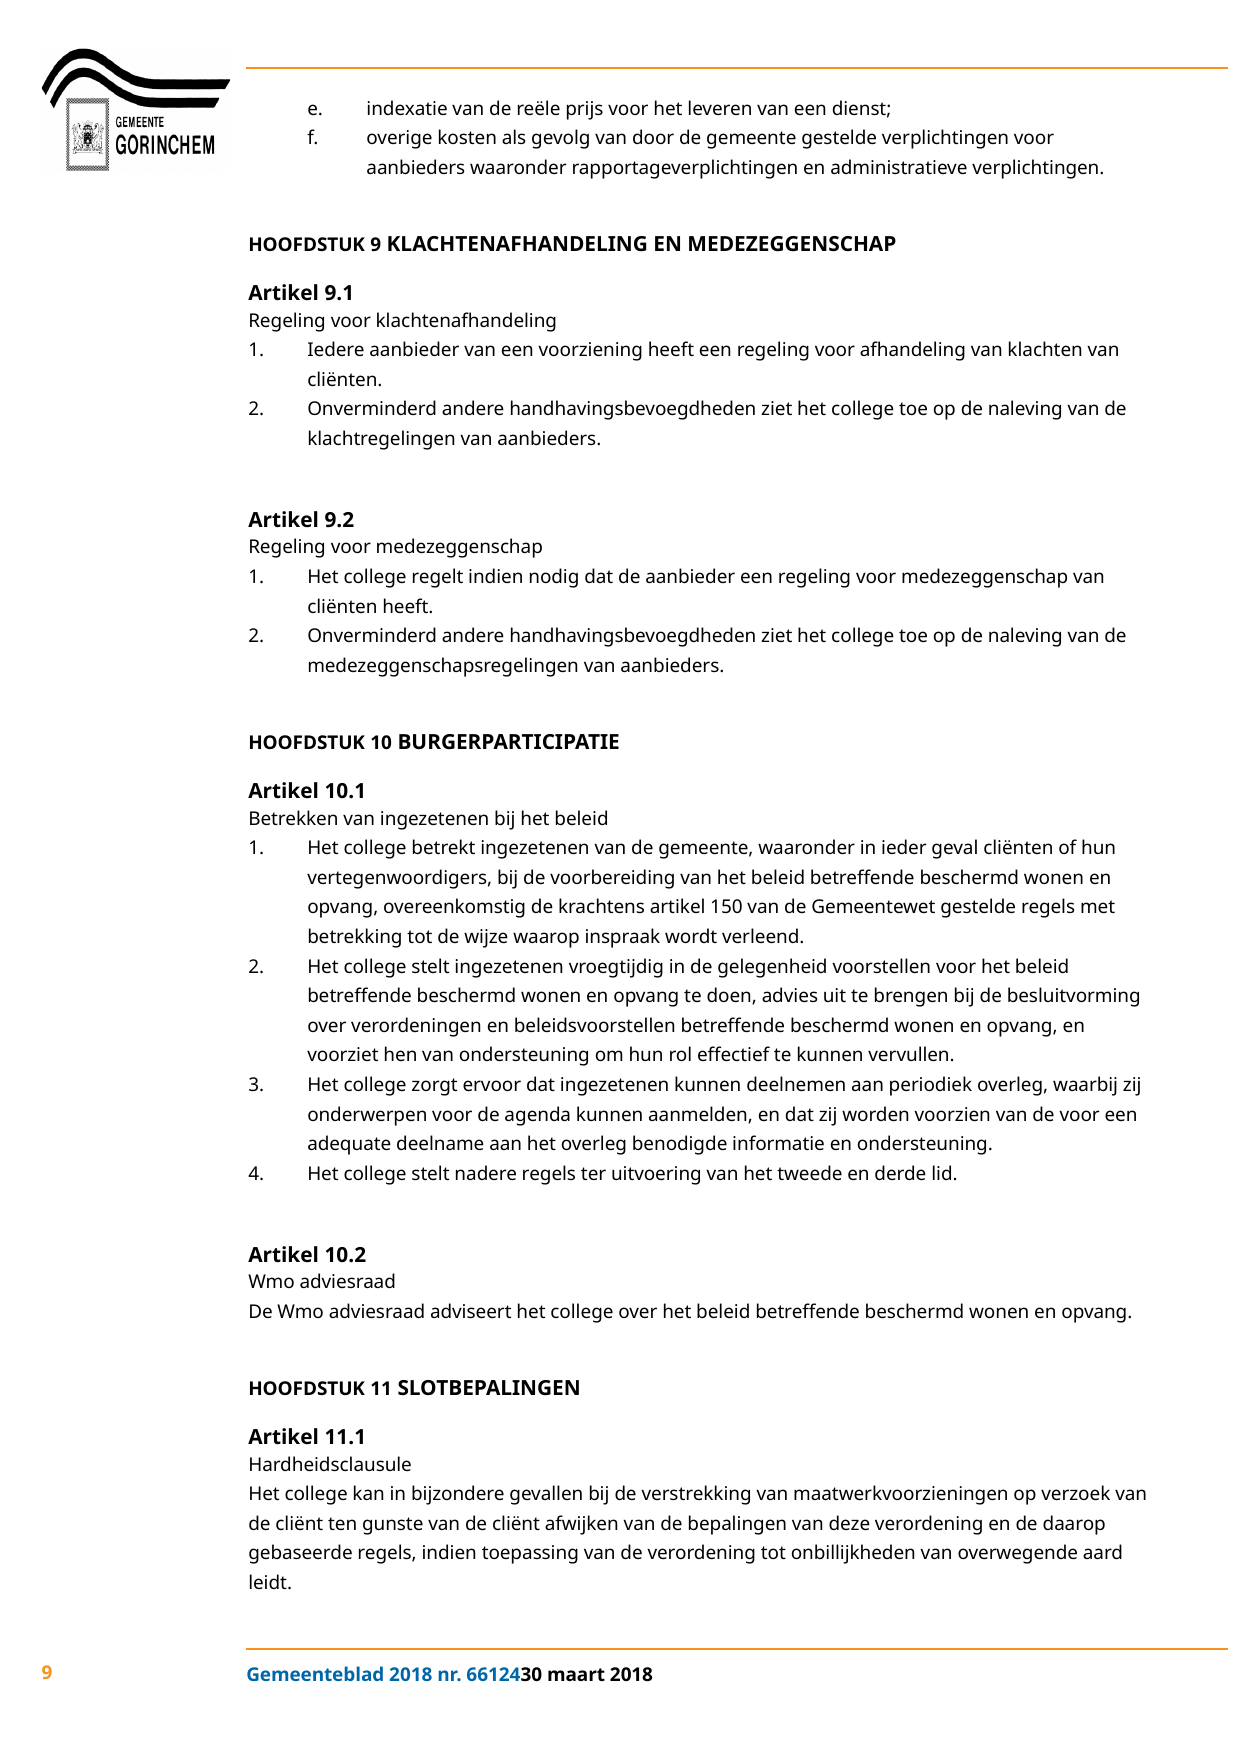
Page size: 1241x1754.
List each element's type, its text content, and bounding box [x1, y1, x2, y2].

list Het college stelt ingezetenen vroegtijdig in de gelegenheid voorstellen voor het beleid betreffende beschermd wonen en opvang te doen, advies uit te brengen bij de besluitvorming over verordeningen en beleidsvoorstellen betreffende beschermd wonen en opvang, en voorziet hen van ondersteuning om hun rol effectief te kunnen vervullen. [248, 953, 1152, 1067]
list indexatie van de reële prijs voor het leveren van een dienst; [307, 95, 1152, 121]
text Artikel 11.1 [248, 1422, 1152, 1451]
list Het college zorgt ervoor dat ingezetenen kunnen deelnemen aan periodiek overleg, waarbij zij onderwerpen voor de agenda kunnen aanmelden, en dat zij worden voorzien van de voor een adequate deelname aan het overleg benodigde informatie en ondersteuning. [248, 1071, 1152, 1156]
text Artikel 9.1 [248, 278, 1152, 307]
text De Wmo adviesraad adviseert het college over het beleid betreffende beschermd wonen en opvang. [248, 1298, 1152, 1324]
text Artikel 10.1 [248, 776, 1152, 805]
text Betrekken van ingezetenen bij het beleid [248, 805, 1152, 831]
text Regeling voor medezeggenschap [248, 534, 1152, 559]
list Het college betrekt ingezetenen van de gemeente, waaronder in ieder geval cliënten of hun vertegenwoordigers, bij de voorbereiding van het beleid betreffende beschermd wonen en opvang, overeenkomstig de krachtens artikel 150 van de Gemeentewet gestelde regels met betrekking tot de wijze waarop inspraak wordt verleend. [248, 834, 1152, 949]
picture [41, 47, 231, 172]
list Iedere aanbieder van een voorziening heeft een regeling voor afhandeling van klachten van cliënten. [248, 336, 1152, 392]
text Wmo adviesraad [248, 1268, 1152, 1294]
text Artikel 9.2 [248, 505, 1152, 534]
list Het college stelt nadere regels ter uitvoering van het tweede en derde lid. [248, 1160, 1152, 1186]
list Het college regelt indien nodig dat de aanbieder een regeling voor medezeggenschap van cliënten heeft. [248, 563, 1152, 618]
text Regeling voor klachtenafhandeling [248, 307, 1152, 333]
text Het college kan in bijzondere gevallen bij de verstrekking van maatwerkvoorzieningen op verzoek van de cliënt ten gunste van de cliënt afwijken van de bepalingen van deze verordening en de daarop gebaseerde regels, indien toepassing van de verordening tot onbillijkheden van overwegende aard leidt. [248, 1480, 1152, 1595]
text Hardheidsclausule [248, 1451, 1152, 1477]
text HOOFDSTUK 11 SLOTBEPALINGEN [248, 1373, 1152, 1402]
list overige kosten als gevolg van door de gemeente gestelde verplichtingen voor aanbieders waaronder rapportageverplichtingen en administratieve verplichtingen. [307, 124, 1152, 180]
list Onverminderd andere handhavingsbevoegdheden ziet het college toe op de naleving van de medezeggenschapsregelingen van aanbieders. [248, 622, 1152, 678]
text HOOFDSTUK 10 BURGERPARTICIPATIE [248, 727, 1152, 756]
text HOOFDSTUK 9 KLACHTENAFHANDELING EN MEDEZEGGENSCHAP [248, 229, 1152, 258]
text Artikel 10.2 [248, 1240, 1152, 1268]
list Onverminderd andere handhavingsbevoegdheden ziet het college toe op de naleving van de klachtregelingen van aanbieders. [248, 396, 1152, 451]
